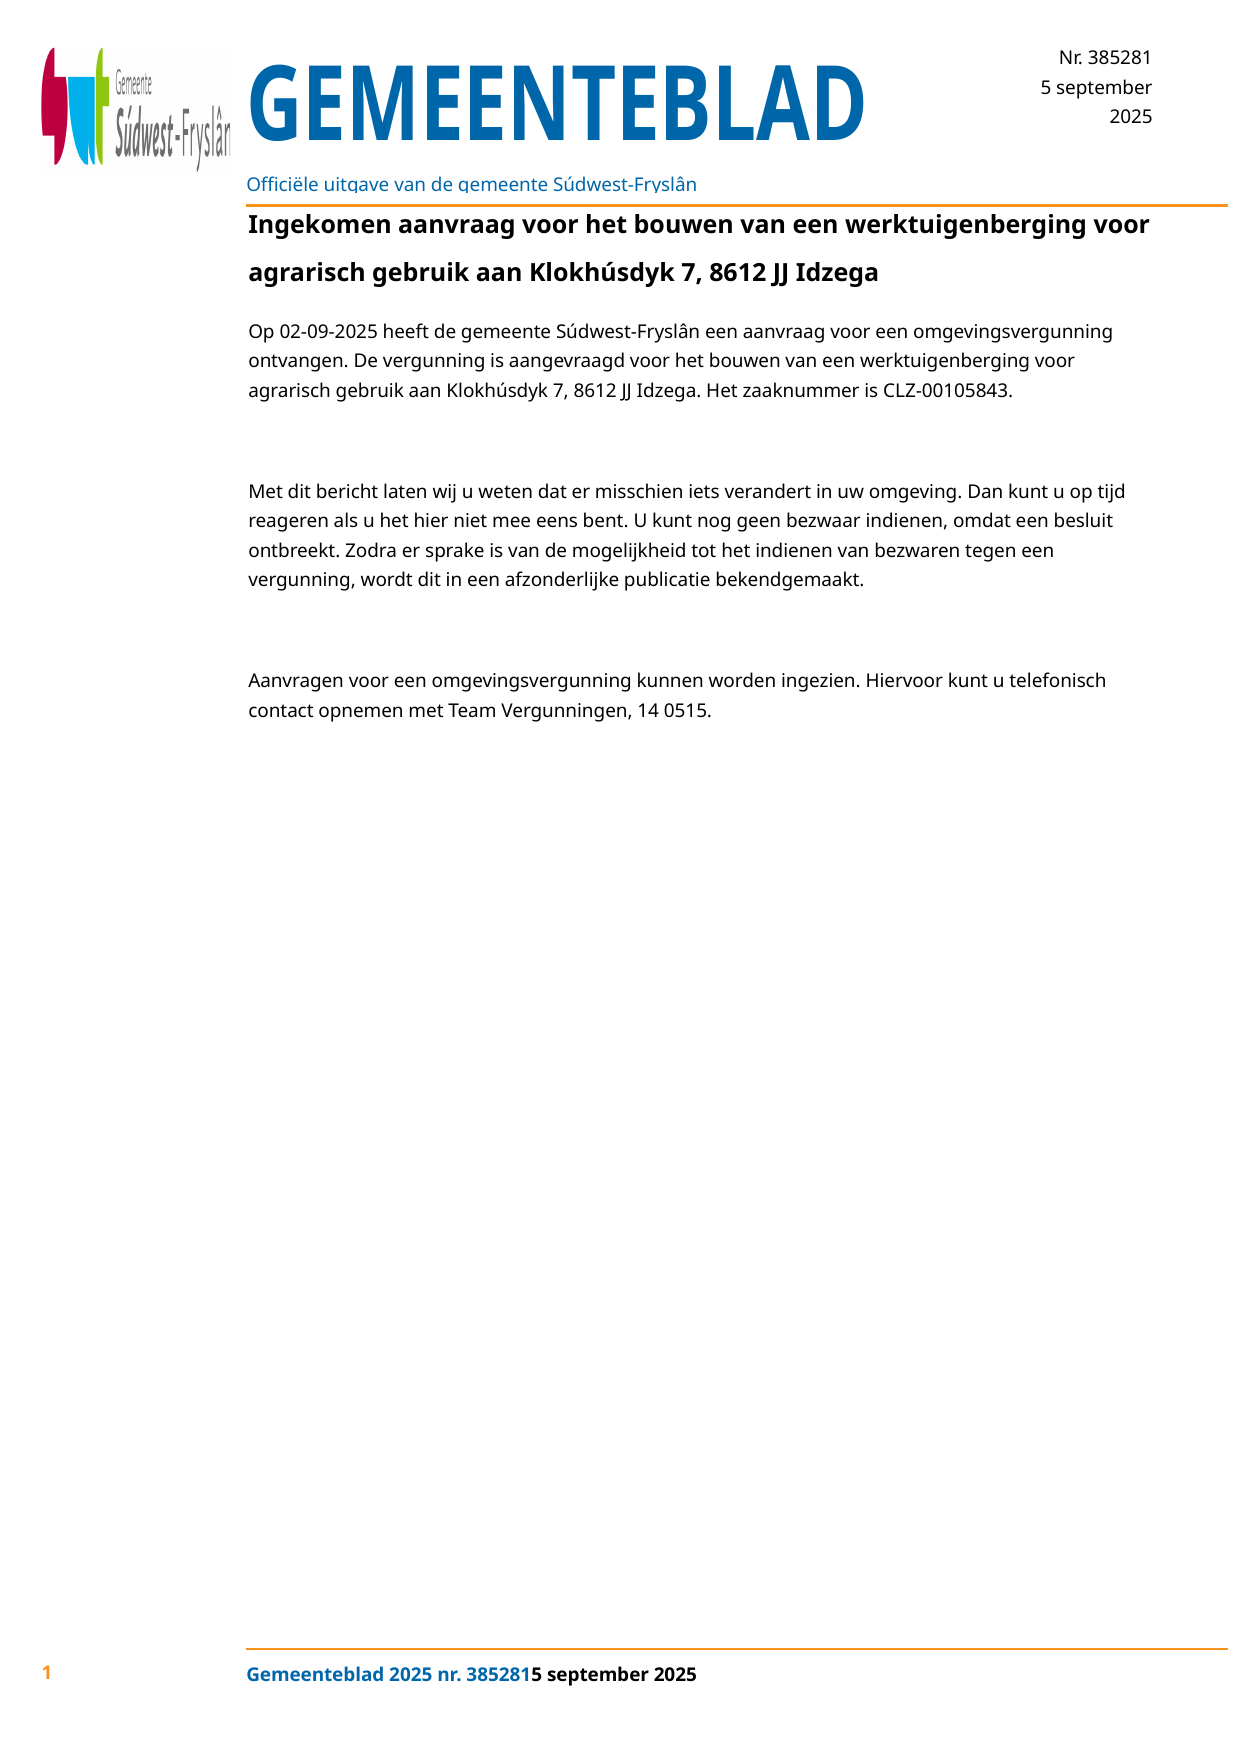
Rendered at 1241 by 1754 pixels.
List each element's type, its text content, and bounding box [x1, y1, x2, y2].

text Op 02-09-2025 heeft de gemeente Súdwest-Fryslân een aanvraag voor een omgevingsvergunning ontvangen. De vergunning is aangevraagd voor het bouwen van een werktuigenberging voor agrarisch gebruik aan Klokhúsdyk 7, 8612 JJ Idzega. Het zaaknummer is CLZ-00105843. [248, 318, 1152, 403]
text Aanvragen voor een omgevingsvergunning kunnen worden ingezien. Hiervoor kunt u telefonisch contact opnemen met Team Vergunningen, 14 0515. [248, 667, 1152, 723]
picture [41, 47, 231, 172]
text Ingekomen aanvraag voor het bouwen van een werktuigenberging voor agrarisch gebruik aan Klokhúsdyk 7, 8612 JJ Idzega [248, 207, 1152, 288]
text Met dit bericht laten wij u weten dat er misschien iets verandert in uw omgeving. Dan kunt u op tijd reageren als u het hier niet mee eens bent. U kunt nog geen bezwaar indienen, omdat een besluit ontbreekt. Zodra er sprake is van de mogelijkheid tot het indienen van bezwaren tegen een vergunning, wordt dit in een afzonderlijke publicatie bekendgemaakt. [248, 478, 1152, 592]
